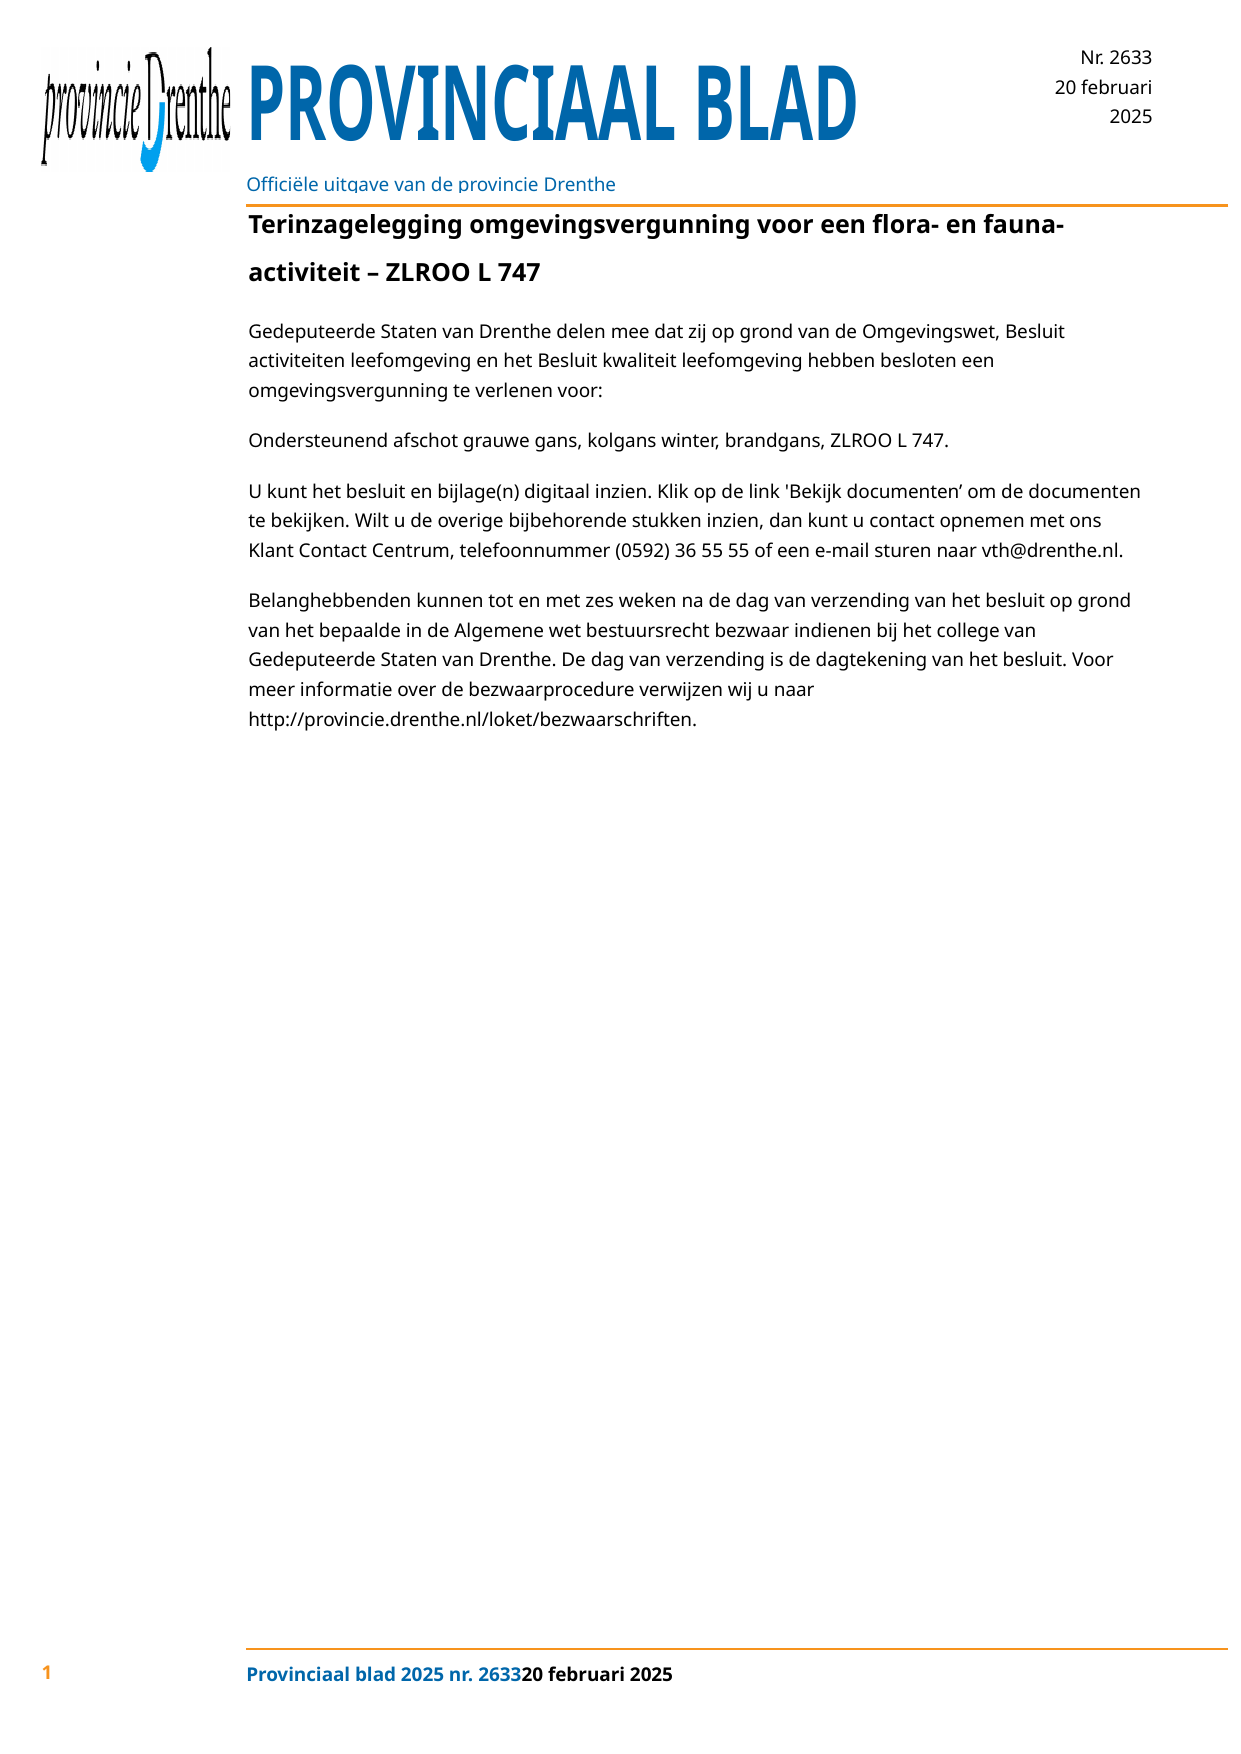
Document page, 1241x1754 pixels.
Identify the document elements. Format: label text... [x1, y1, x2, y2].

text Ondersteunend afschot grauwe gans, kolgans winter, brandgans, ZLROO L 747. [248, 427, 1152, 453]
picture [41, 47, 231, 172]
text Gedeputeerde Staten van Drenthe delen mee dat zij op grond van de Omgevingswet, Besluit activiteiten leefomgeving en het Besluit kwaliteit leefomgeving hebben besloten een omgevingsvergunning te verlenen voor: [248, 318, 1152, 403]
text U kunt het besluit en bijlage(n) digitaal inzien. Klik op de link 'Bekijk documenten’ om de documenten te bekijken. Wilt u de overige bijbehorende stukken inzien, dan kunt u contact opnemen met ons Klant Contact Centrum, telefoonnummer (0592) 36 55 55 of een e-mail sturen naar vth@drenthe.nl. [248, 478, 1152, 563]
text Belanghebbenden kunnen tot en met zes weken na de dag van verzending van het besluit op grond van het bepaalde in de Algemene wet bestuursrecht bezwaar indienen bij het college van Gedeputeerde Staten van Drenthe. De dag van verzending is de dagtekening van het besluit. Voor meer informatie over de bezwaarprocedure verwijzen wij u naar http://provincie.drenthe.nl/loket/bezwaarschriften. [248, 587, 1152, 732]
text Terinzagelegging omgevingsvergunning voor een flora- en fauna-activiteit – ZLROO L 747 [248, 207, 1152, 288]
